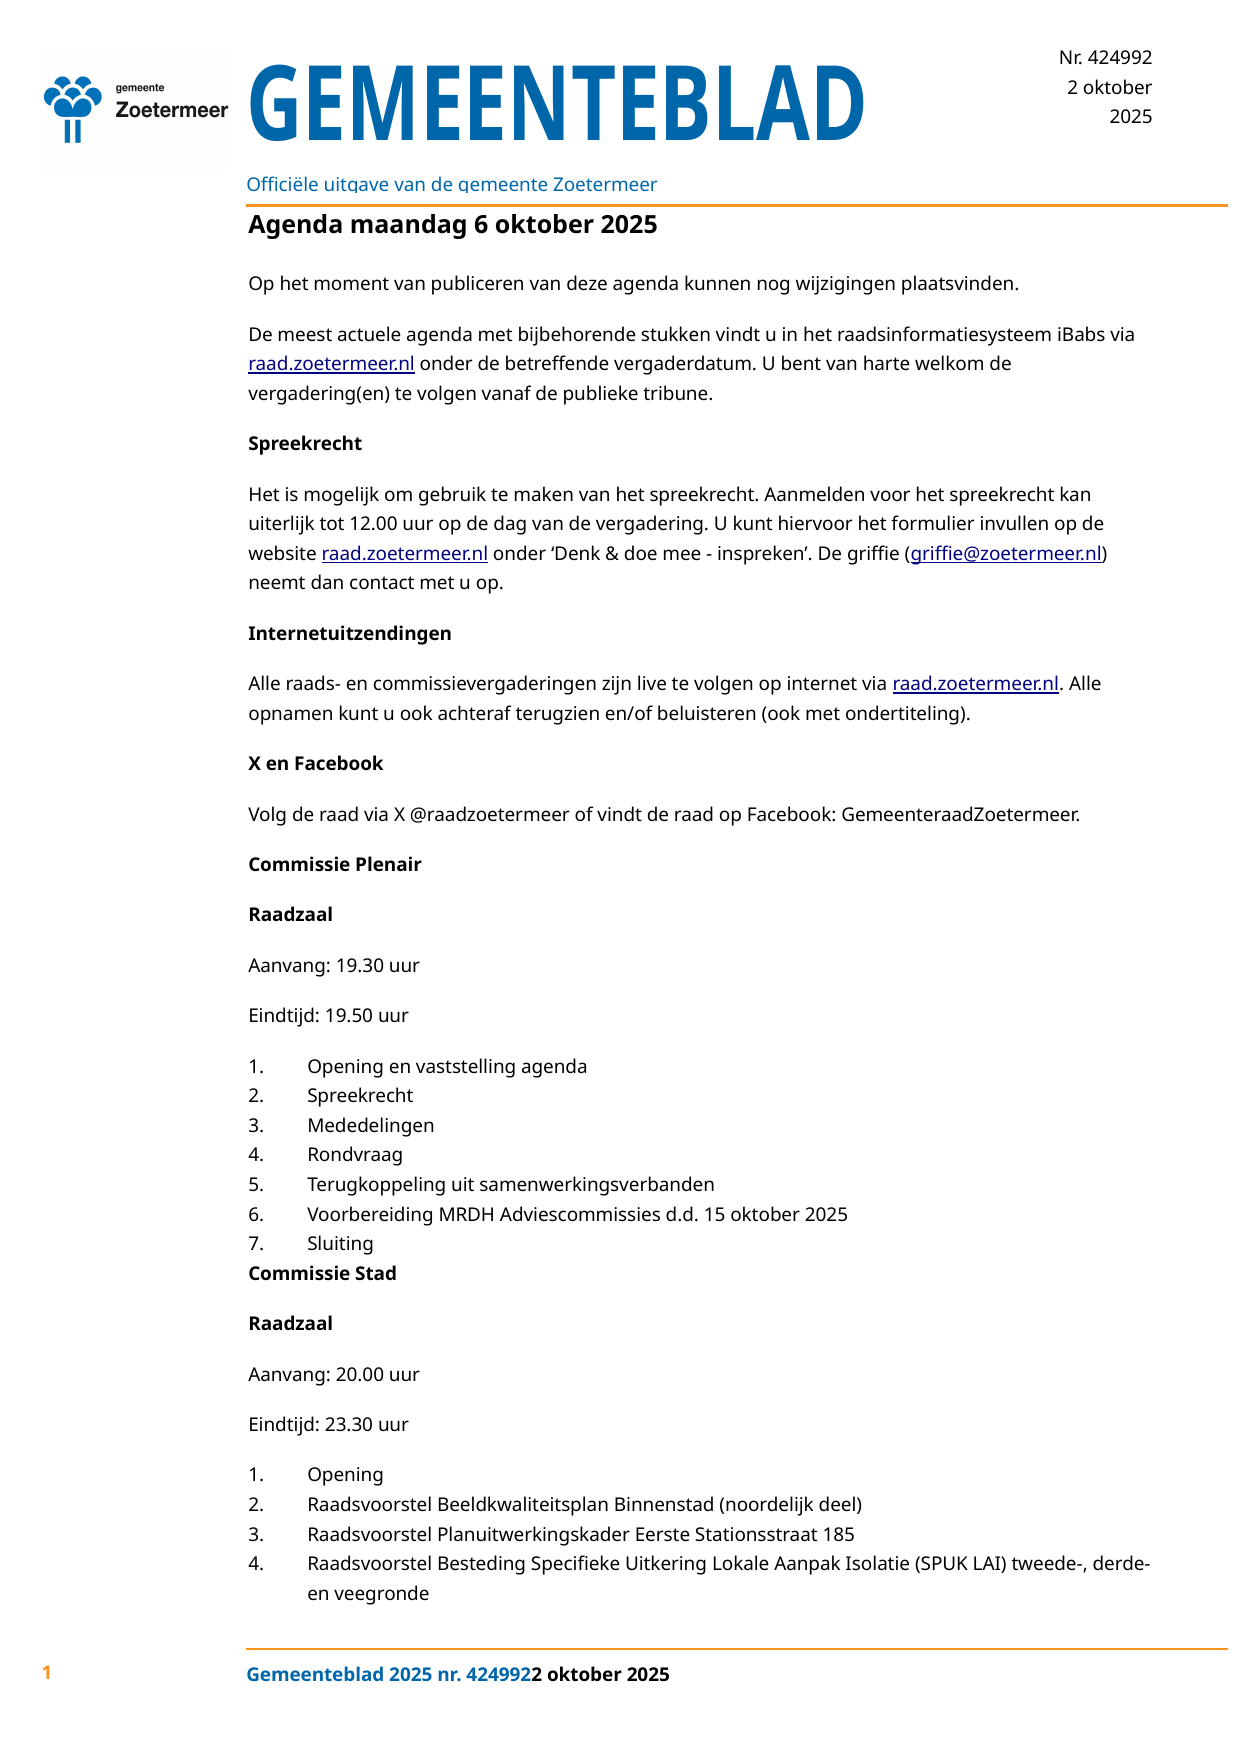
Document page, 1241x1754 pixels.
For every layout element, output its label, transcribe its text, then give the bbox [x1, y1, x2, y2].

text X en Facebook [248, 750, 1152, 776]
text Eindtijd: 23.30 uur [248, 1411, 1152, 1437]
text Agenda maandag 6 oktober 2025 [248, 207, 1152, 241]
text Internetuitzendingen [248, 620, 1152, 646]
text Spreekrecht [248, 430, 1152, 456]
text Commissie Stad [248, 1260, 1152, 1286]
text Op het moment van publiceren van deze agenda kunnen nog wijzigingen plaatsvinden. [248, 270, 1152, 296]
text Aanvang: 20.00 uur [248, 1361, 1152, 1386]
text Aanvang: 19.30 uur [248, 952, 1152, 978]
list Raadsvoorstel Besteding Specifieke Uitkering Lokale Aanpak Isolatie (SPUK LAI) tweede-, derde- en veegronde [248, 1550, 1152, 1606]
list Voorbereiding MRDH Adviescommissies d.d. 15 oktober 2025 [248, 1201, 1152, 1226]
text Alle raads- en commissievergaderingen zijn live te volgen op internet via raad.zoetermeer.nl. Alle opnamen kunt u ook achteraf terugzien en/of beluisteren (ook met ondertiteling). [248, 670, 1152, 726]
text Volg de raad via X @raadzoetermeer of vindt de raad op Facebook: GemeenteraadZoetermeer. [248, 801, 1152, 826]
text De meest actuele agenda met bijbehorende stukken vindt u in het raadsinformatiesysteem iBabs via raad.zoetermeer.nl onder de betreffende vergaderdatum. U bent van harte welkom de vergadering(en) te volgen vanaf de publieke tribune. [248, 321, 1152, 406]
text Eindtijd: 19.50 uur [248, 1002, 1152, 1028]
list Raadsvoorstel Beeldkwaliteitsplan Binnenstad (noordelijk deel) [248, 1491, 1152, 1517]
picture [41, 47, 231, 172]
list Opening [248, 1462, 1152, 1487]
list Raadsvoorstel Planuitwerkingskader Eerste Stationsstraat 185 [248, 1521, 1152, 1546]
text Commissie Plenair [248, 851, 1152, 877]
list Rondvraag [248, 1142, 1152, 1167]
text Het is mogelijk om gebruik te maken van het spreekrecht. Aanmelden voor het spreekrecht kan uiterlijk tot 12.00 uur op de dag van de vergadering. U kunt hiervoor het formulier invullen op de website raad.zoetermeer.nl onder ‘Denk & doe mee - inspreken’. De griffie (griffie@zoetermeer.nl) neemt dan contact met u op. [248, 481, 1152, 595]
list Sluiting [248, 1230, 1152, 1256]
list Opening en vaststelling agenda [248, 1053, 1152, 1078]
list Spreekrecht [248, 1082, 1152, 1108]
list Terugkoppeling uit samenwerkingsverbanden [248, 1171, 1152, 1197]
list Mededelingen [248, 1112, 1152, 1138]
text Raadzaal [248, 1310, 1152, 1336]
text Raadzaal [248, 902, 1152, 927]
